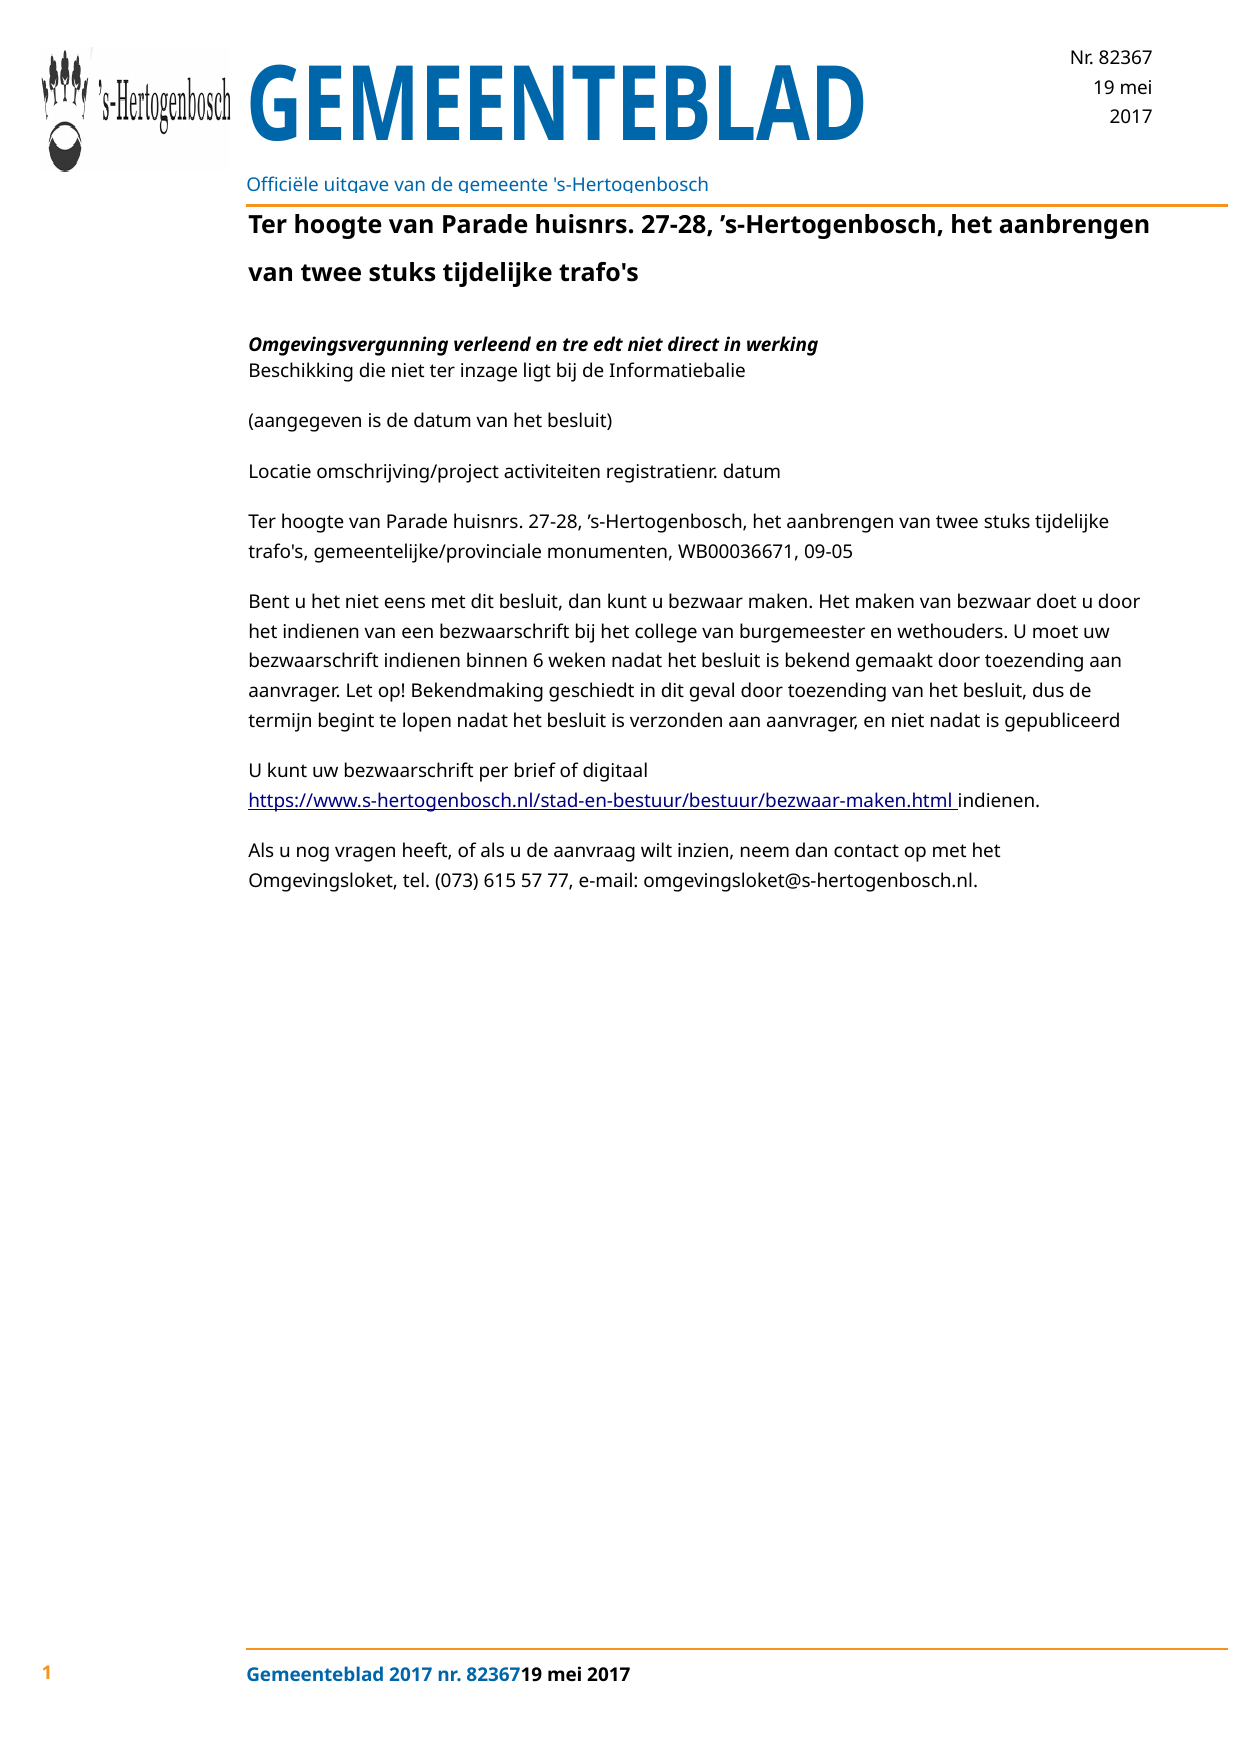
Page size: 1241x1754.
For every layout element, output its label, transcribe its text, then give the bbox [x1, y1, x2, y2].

text Bent u het niet eens met dit besluit, dan kunt u bezwaar maken. Het maken van bezwaar doet u door het indienen van een bezwaarschrift bij het college van burgemeester en wethouders. U moet uw bezwaarschrift indienen binnen 6 weken nadat het besluit is bekend gemaakt door toezending aan aanvrager. Let op! Bekendmaking geschiedt in dit geval door toezending van het besluit, dus de termijn begint te lopen nadat het besluit is verzonden aan aanvrager, en niet nadat is gepubliceerd [248, 588, 1152, 732]
text Beschikking die niet ter inzage ligt bij de Informatiebalie [248, 357, 1152, 383]
text Omgevingsvergunning verleend en tre edt niet direct in werking [248, 331, 1152, 357]
text Ter hoogte van Parade huisnrs. 27-28, ’s-Hertogenbosch, het aanbrengen van twee stuks tijdelijke trafo's [248, 207, 1152, 288]
picture [41, 47, 231, 172]
text (aangegeven is de datum van het besluit) [248, 408, 1152, 433]
text Als u nog vragen heeft, of als u de aanvraag wilt inzien, neem dan contact op met het Omgevingsloket, tel. (073) 615 57 77, e-mail: omgevingsloket@s-hertogenbosch.nl. [248, 837, 1152, 892]
text Ter hoogte van Parade huisnrs. 27-28, ’s-Hertogenbosch, het aanbrengen van twee stuks tijdelijke trafo's, gemeentelijke/provinciale monumenten, WB00036671, 09-05 [248, 508, 1152, 564]
text U kunt uw bezwaarschrift per brief of digitaal https://www.s-hertogenbosch.nl/stad-en-bestuur/bestuur/bezwaar-maken.html indienen. [248, 757, 1152, 812]
text Locatie omschrijving/project activiteiten registratienr. datum [248, 458, 1152, 484]
